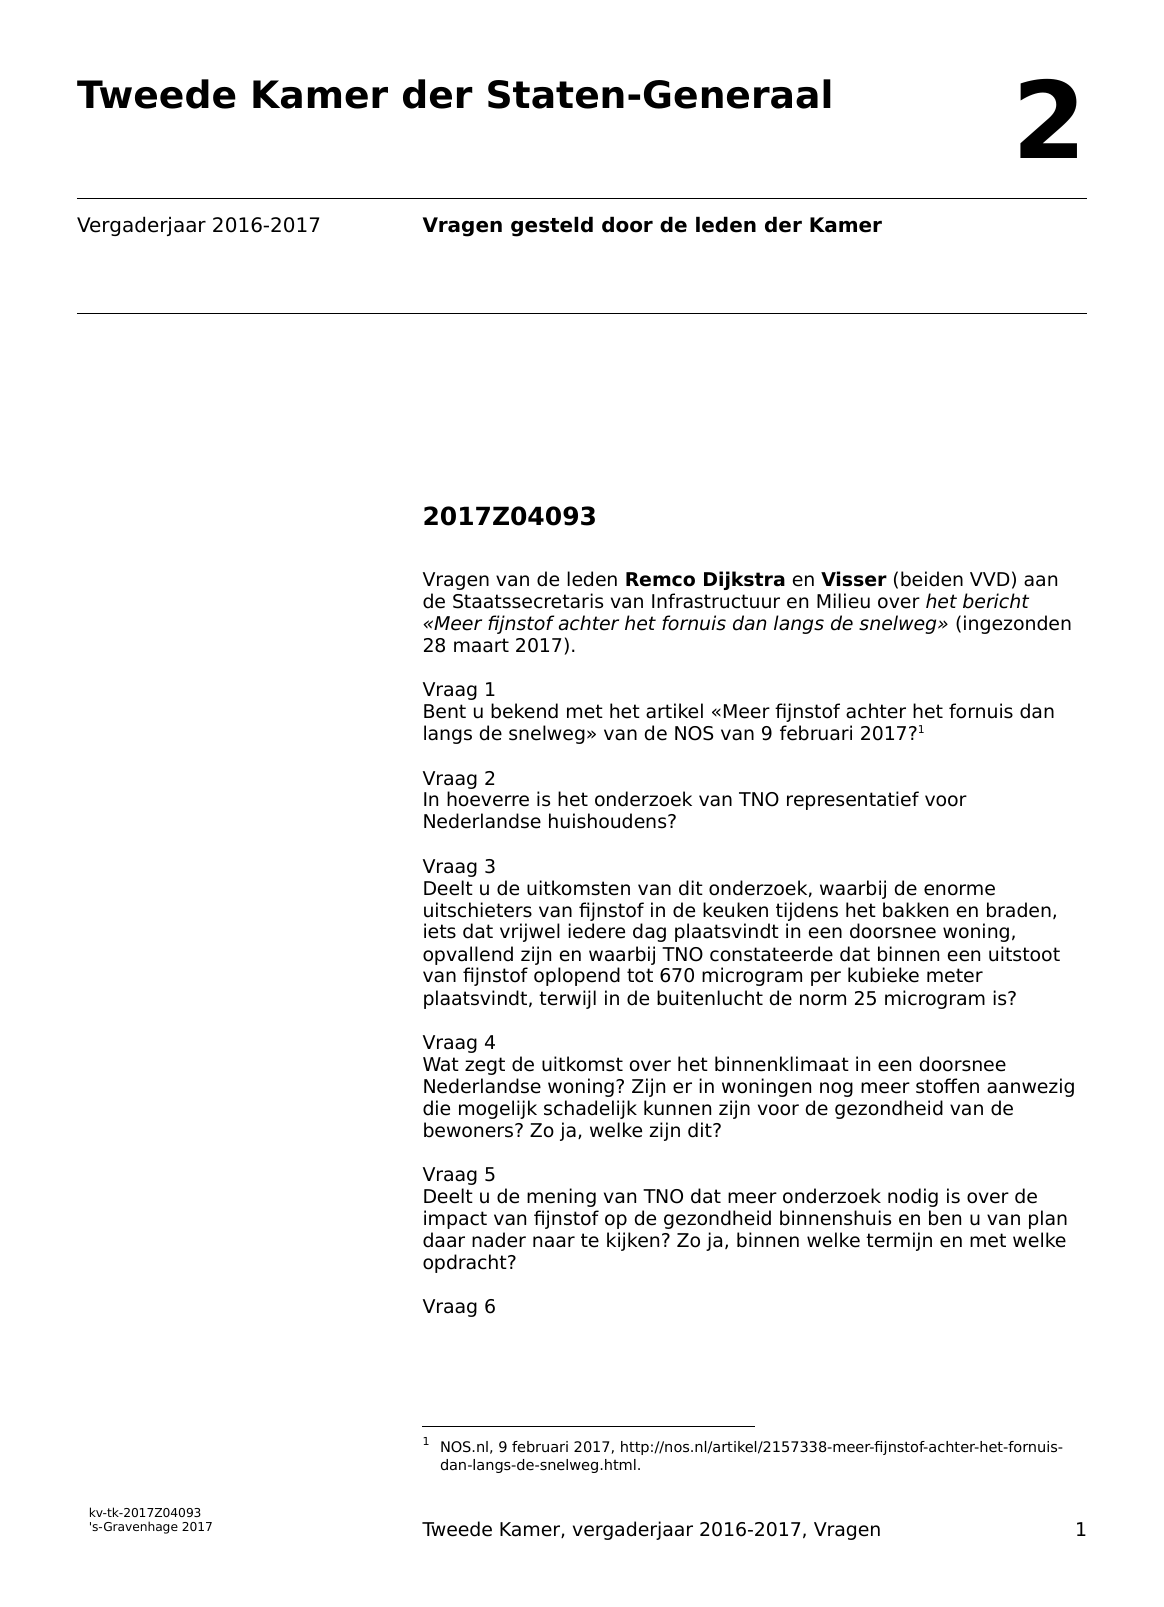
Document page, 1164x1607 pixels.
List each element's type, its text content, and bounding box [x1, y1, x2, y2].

table_cell Vragen gesteld door de leden der Kamer [422, 199, 1087, 313]
text Bent u bekend met het artikel «Meer fijnstof achter het fornuis dan langs de snelweg» van de NOS van 9 februari 2017? [422, 701, 1087, 745]
table_cell Vergaderjaar 2016-2017 [77, 199, 422, 313]
text kv-tk-2017Z04093 [88, 1506, 323, 1520]
text Vraag 6 [422, 1296, 1087, 1318]
text Vraag 3 [422, 856, 1087, 877]
text Vraag 1 [422, 679, 1087, 701]
text Deelt u de mening van TNO dat meer onderzoek nodig is over de impact van fijnstof op de gezondheid binnenshuis en ben u van plan daar nader naar te kijken? Zo ja, binnen welke termijn en met welke opdracht? [422, 1186, 1087, 1273]
table_header 2 [886, 59, 1087, 198]
table_header Tweede Kamer der Staten-Generaal [77, 59, 886, 198]
text Vraag 2 [422, 767, 1087, 789]
text Wat zegt de uitkomst over het binnenklimaat in een doorsnee Nederlandse woning? Zijn er in woningen nog meer stoffen aanwezig die mogelijk schadelijk kunnen zijn voor de gezondheid van de bewoners? Zo ja, welke zijn dit? [422, 1053, 1087, 1141]
text Vraag 5 [422, 1164, 1087, 1186]
text Vraag 4 [422, 1032, 1087, 1053]
text 2017Z04093 [422, 502, 1087, 531]
text 's-Gravenhage 2017 [88, 1520, 323, 1534]
text NOS.nl, 9 februari 2017, http://nos.nl/artikel/2157338-meer-fijnstof-achter-het-fornuis-dan-langs-de-snelweg.html. [422, 1435, 1087, 1474]
text In hoeverre is het onderzoek van TNO representatief voor Nederlandse huishoudens? [422, 789, 1087, 833]
text Deelt u de uitkomsten van dit onderzoek, waarbij de enorme uitschieters van fijnstof in de keuken tijdens het bakken en braden, iets dat vrijwel iedere dag plaatsvindt in een doorsnee woning, opvallend zijn en waarbij TNO constateerde dat binnen een uitstoot van fijnstof oplopend tot 670 microgram per kubieke meter plaatsvindt, terwijl in de buitenlucht de norm 25 microgram is? [422, 877, 1087, 1009]
text Vragen van de leden Remco Dijkstra en Visser (beiden VVD) aan de Staatssecretaris van Infrastructuur en Milieu over het bericht «Meer fijnstof achter het fornuis dan langs de snelweg» (ingezonden 28 maart 2017). [422, 569, 1087, 657]
